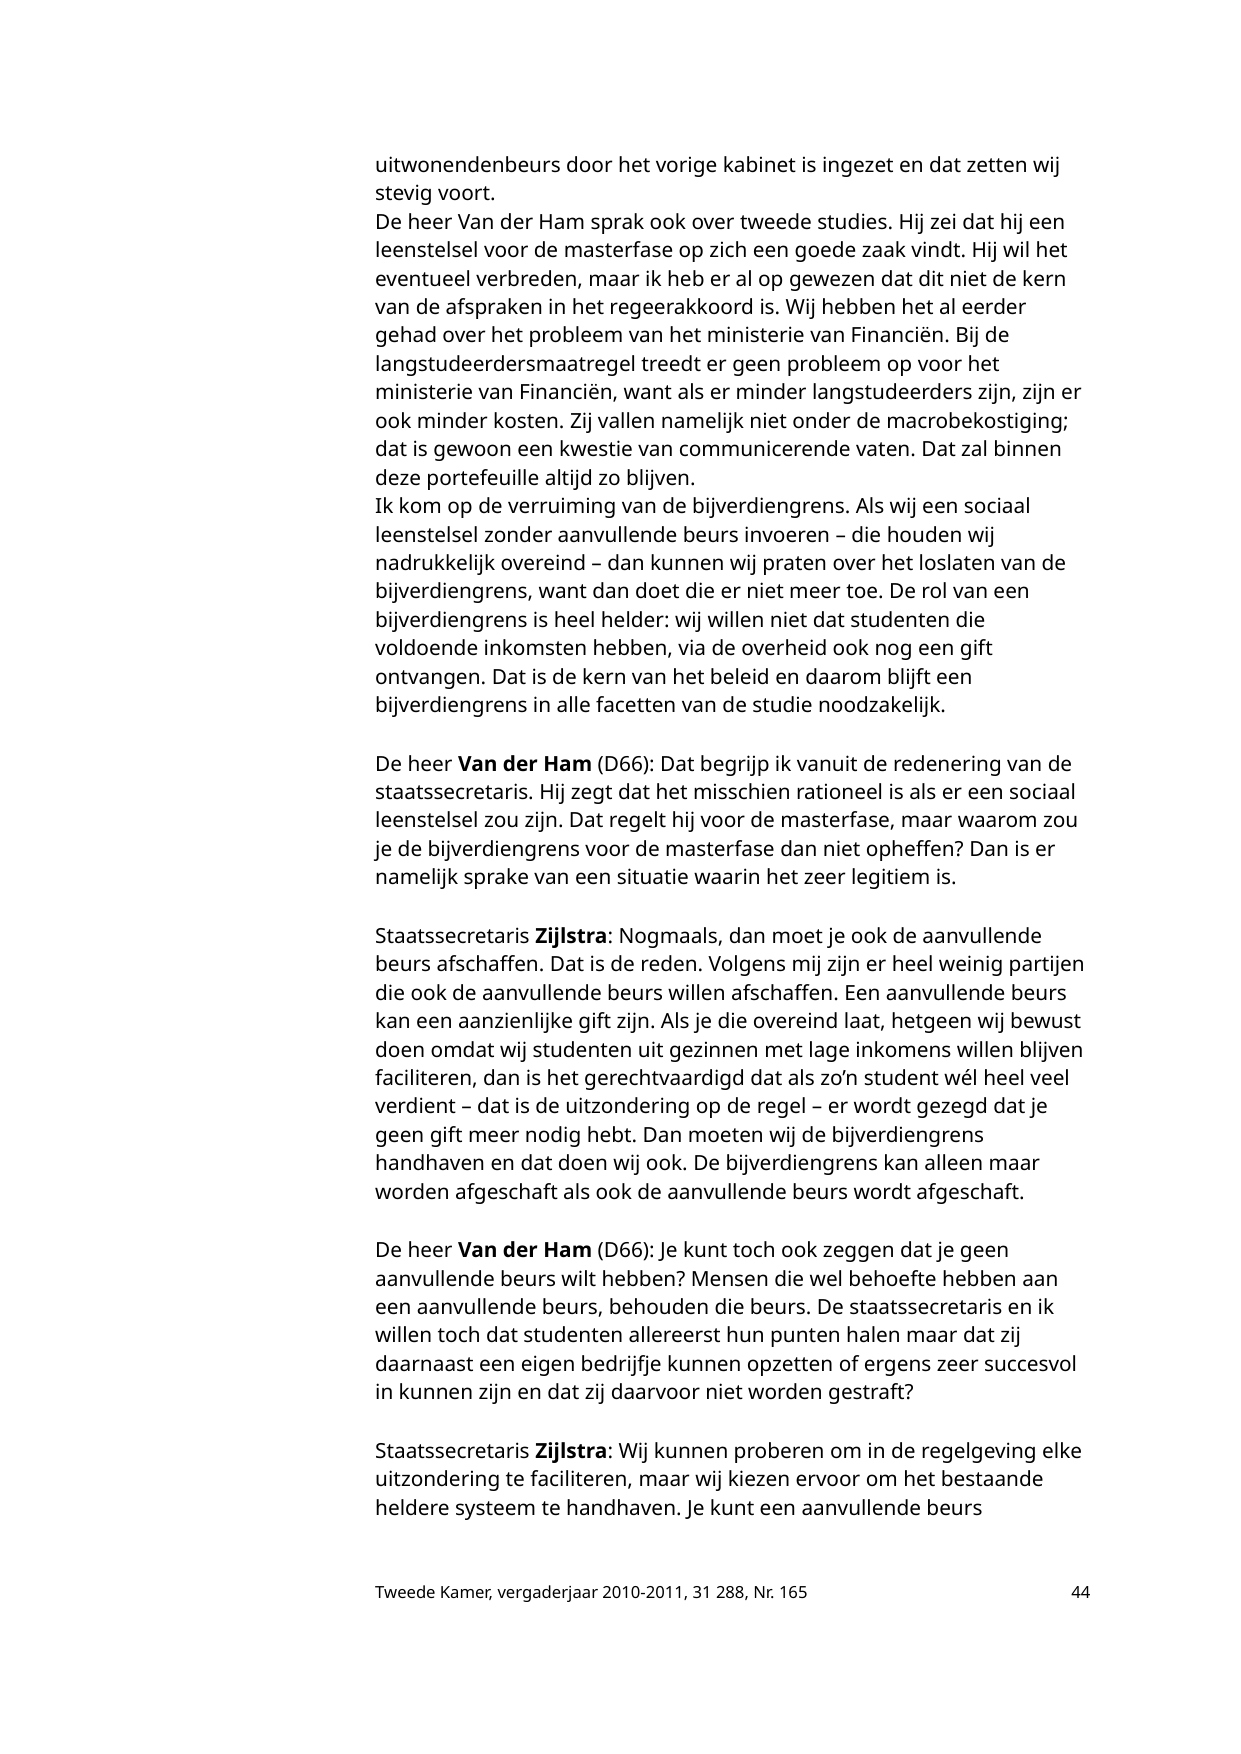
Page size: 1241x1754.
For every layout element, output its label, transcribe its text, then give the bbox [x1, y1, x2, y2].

text uitwonendenbeurs door het vorige kabinet is ingezet en dat zetten wij stevig voort. [375, 150, 1090, 207]
text Staatssecretaris Zijlstra: Nogmaals, dan moet je ook de aanvullende beurs afschaffen. Dat is de reden. Volgens mij zijn er heel weinig partijen die ook de aanvullende beurs willen afschaffen. Een aanvullende beurs kan een aanzienlijke gift zijn. Als je die overeind laat, hetgeen wij bewust doen omdat wij studenten uit gezinnen met lage inkomens willen blijven faciliteren, dan is het gerechtvaardigd dat als zo’n student wél heel veel verdient – dat is de uitzondering op de regel – er wordt gezegd dat je geen gift meer nodig hebt. Dan moeten wij de bijverdiengrens handhaven en dat doen wij ook. De bijverdiengrens kan alleen maar worden afgeschaft als ook de aanvullende beurs wordt afgeschaft. [375, 921, 1090, 1205]
text De heer Van der Ham (D66): Dat begrijp ik vanuit de redenering van de staatssecretaris. Hij zegt dat het misschien rationeel is als er een sociaal leenstelsel zou zijn. Dat regelt hij voor de masterfase, maar waarom zou je de bijverdiengrens voor de masterfase dan niet opheffen? Dan is er namelijk sprake van een situatie waarin het zeer legitiem is. [375, 749, 1090, 891]
text Ik kom op de verruiming van de bijverdiengrens. Als wij een sociaal leenstelsel zonder aanvullende beurs invoeren – die houden wij nadrukkelijk overeind – dan kunnen wij praten over het loslaten van de bijverdiengrens, want dan doet die er niet meer toe. De rol van een bijverdiengrens is heel helder: wij willen niet dat studenten die voldoende inkomsten hebben, via de overheid ook nog een gift ontvangen. Dat is de kern van het beleid en daarom blijft een bijverdiengrens in alle facetten van de studie noodzakelijk. [375, 491, 1090, 719]
text Staatssecretaris Zijlstra: Wij kunnen proberen om in de regelgeving elke uitzondering te faciliteren, maar wij kiezen ervoor om het bestaande heldere systeem te handhaven. Je kunt een aanvullende beurs [375, 1436, 1090, 1521]
text De heer Van der Ham sprak ook over tweede studies. Hij zei dat hij een leenstelsel voor de masterfase op zich een goede zaak vindt. Hij wil het eventueel verbreden, maar ik heb er al op gewezen dat dit niet de kern van de afspraken in het regeerakkoord is. Wij hebben het al eerder gehad over het probleem van het ministerie van Financiën. Bij de langstudeerdersmaatregel treedt er geen probleem op voor het ministerie van Financiën, want als er minder langstudeerders zijn, zijn er ook minder kosten. Zij vallen namelijk niet onder de macrobekostiging; dat is gewoon een kwestie van communicerende vaten. Dat zal binnen deze portefeuille altijd zo blijven. [375, 207, 1090, 491]
text De heer Van der Ham (D66): Je kunt toch ook zeggen dat je geen aanvullende beurs wilt hebben? Mensen die wel behoefte hebben aan een aanvullende beurs, behouden die beurs. De staatssecretaris en ik willen toch dat studenten allereerst hun punten halen maar dat zij daarnaast een eigen bedrijfje kunnen opzetten of ergens zeer succesvol in kunnen zijn en dat zij daarvoor niet worden gestraft? [375, 1235, 1090, 1406]
